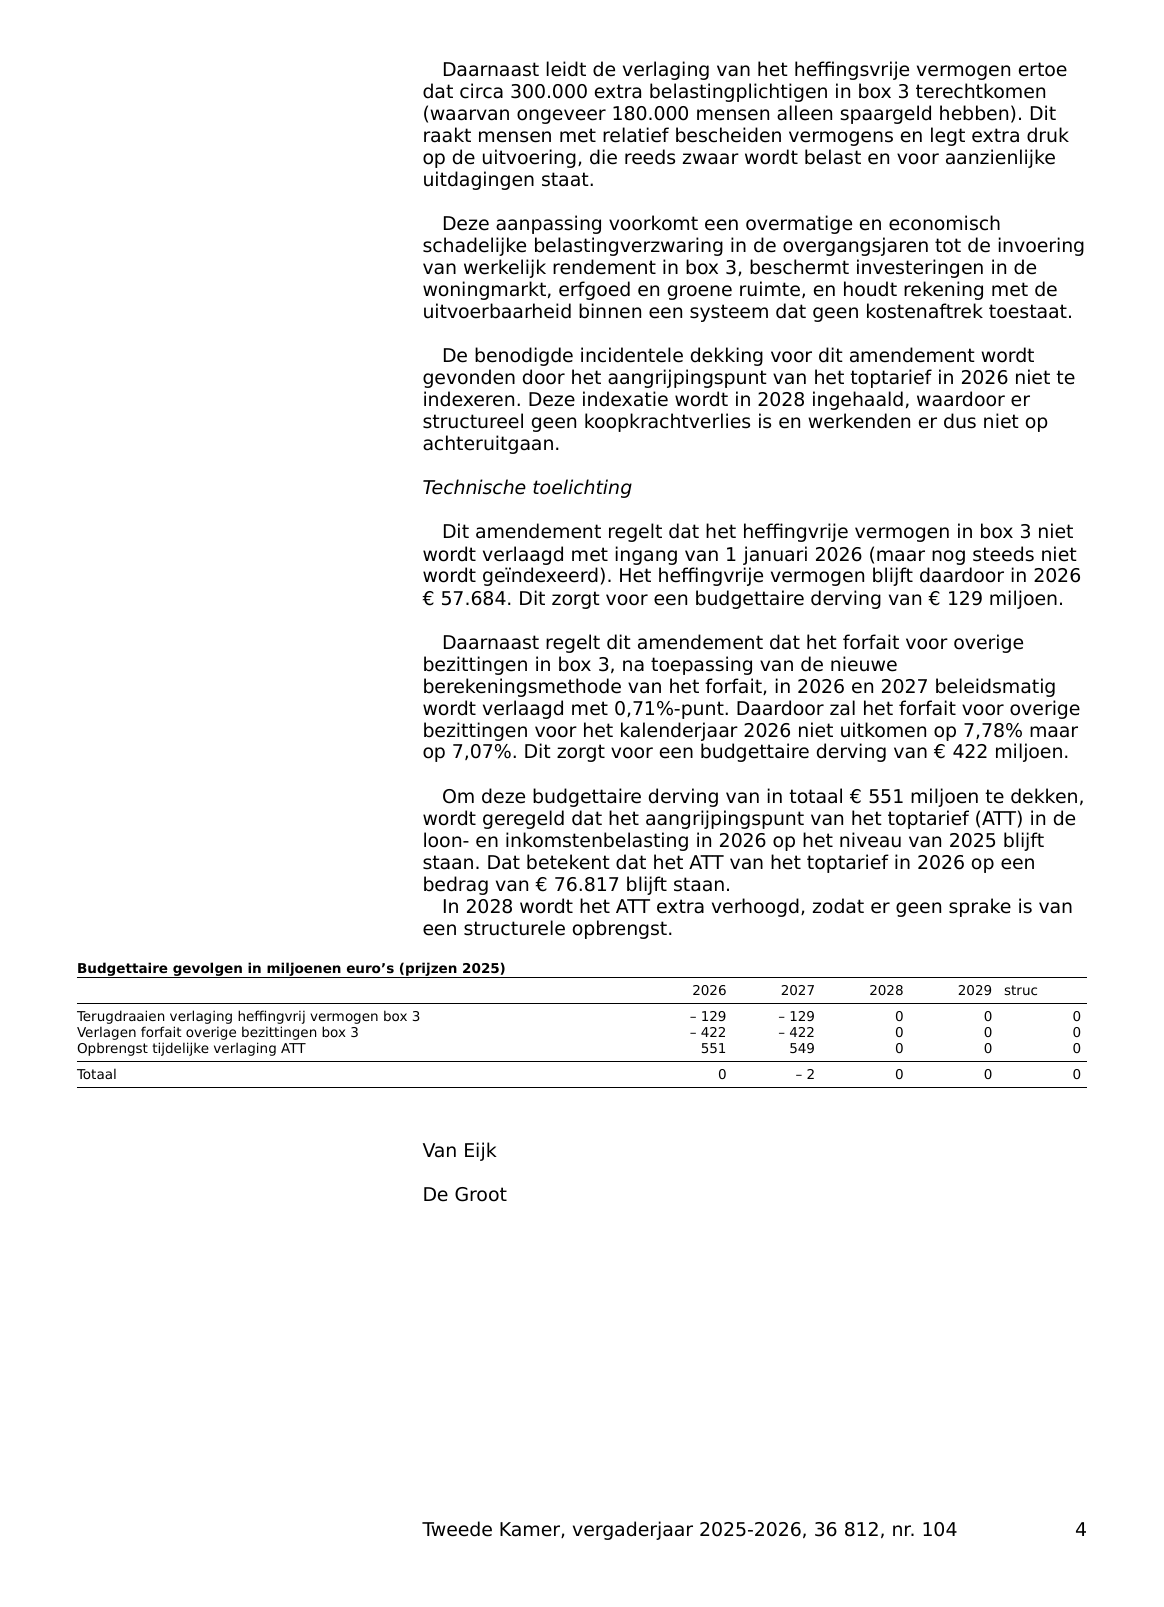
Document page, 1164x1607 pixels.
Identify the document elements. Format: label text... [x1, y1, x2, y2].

text Dit amendement regelt dat het heffingvrije vermogen in box 3 niet wordt verlaagd met ingang van 1 januari 2026 (maar nog steeds niet wordt geïndexeerd). Het heffingvrije vermogen blijft daardoor in 2026 € 57.684. Dit zorgt voor een budgettaire derving van € 129 miljoen. [422, 521, 1087, 609]
table_cell Opbrengst tijdelijke verlaging ATT [77, 1040, 644, 1061]
table_cell Totaal [77, 1062, 644, 1087]
table_cell Terugdraaien verlaging heffingvrij vermogen box 3 [77, 1004, 644, 1025]
table_cell 549 [732, 1040, 821, 1061]
table_cell 0 [998, 1040, 1087, 1061]
table_cell – 422 [644, 1025, 732, 1040]
table_cell [77, 978, 644, 1003]
text De benodigde incidentele dekking voor dit amendement wordt gevonden door het aangrijpingspunt van het toptarief in 2026 niet te indexeren. Deze indexatie wordt in 2028 ingehaald, waardoor er structureel geen koopkrachtverlies is en werkenden er dus niet op achteruitgaan. [422, 345, 1087, 455]
table_cell 2026 [644, 978, 732, 1003]
table_cell 2027 [732, 978, 821, 1003]
table_cell 0 [909, 1025, 998, 1040]
table_cell 2028 [821, 978, 909, 1003]
table_cell Verlagen forfait overige bezittingen box 3 [77, 1025, 644, 1040]
table_cell 551 [644, 1040, 732, 1061]
table_cell – 129 [644, 1004, 732, 1025]
table_cell 0 [909, 1062, 998, 1087]
table_cell 0 [909, 1004, 998, 1025]
subtitle Technische toelichting [422, 477, 1087, 499]
table_cell 0 [998, 1004, 1087, 1025]
text Van Eijk De Groot [422, 1118, 1087, 1206]
table_cell – 129 [732, 1004, 821, 1025]
table_cell 0 [821, 1004, 909, 1025]
table_header Budgettaire gevolgen in miljoenen euro’s (prijzen 2025) [77, 961, 1087, 977]
table_cell – 422 [732, 1025, 821, 1040]
text Om deze budgettaire derving van in totaal € 551 miljoen te dekken, wordt geregeld dat het aangrijpingspunt van het toptarief (ATT) in de loon- en inkomstenbelasting in 2026 op het niveau van 2025 blijft staan. Dat betekent dat het ATT van het toptarief in 2026 op een bedrag van € 76.817 blijft staan. [422, 786, 1087, 896]
table_cell 0 [998, 1025, 1087, 1040]
table_cell 0 [821, 1062, 909, 1087]
table_cell 0 [821, 1025, 909, 1040]
text Daarnaast leidt de verlaging van het heffingsvrije vermogen ertoe dat circa 300.000 extra belastingplichtigen in box 3 terechtkomen (waarvan ongeveer 180.000 mensen alleen spaargeld hebben). Dit raakt mensen met relatief bescheiden vermogens en legt extra druk op de uitvoering, die reeds zwaar wordt belast en voor aanzienlijke uitdagingen staat. [422, 59, 1087, 191]
table_cell 0 [909, 1040, 998, 1061]
table_cell struc [998, 978, 1087, 1003]
text Daarnaast regelt dit amendement dat het forfait voor overige bezittingen in box 3, na toepassing van de nieuwe berekeningsmethode van het forfait, in 2026 en 2027 beleidsmatig wordt verlaagd met 0,71%-punt. Daardoor zal het forfait voor overige bezittingen voor het kalenderjaar 2026 niet uitkomen op 7,78% maar op 7,07%. Dit zorgt voor een budgettaire derving van € 422 miljoen. [422, 632, 1087, 763]
table_cell 0 [998, 1062, 1087, 1087]
table_cell 2029 [909, 978, 998, 1003]
table_cell – 2 [732, 1062, 821, 1087]
text In 2028 wordt het ATT extra verhoogd, zodat er geen sprake is van een structurele opbrengst. [422, 896, 1087, 939]
text Deze aanpassing voorkomt een overmatige en economisch schadelijke belastingverzwaring in de overgangsjaren tot de invoering van werkelijk rendement in box 3, beschermt investeringen in de woningmarkt, erfgoed en groene ruimte, en houdt rekening met de uitvoerbaarheid binnen een systeem dat geen kostenaftrek toestaat. [422, 213, 1087, 323]
table_cell 0 [644, 1062, 732, 1087]
table_cell 0 [821, 1040, 909, 1061]
